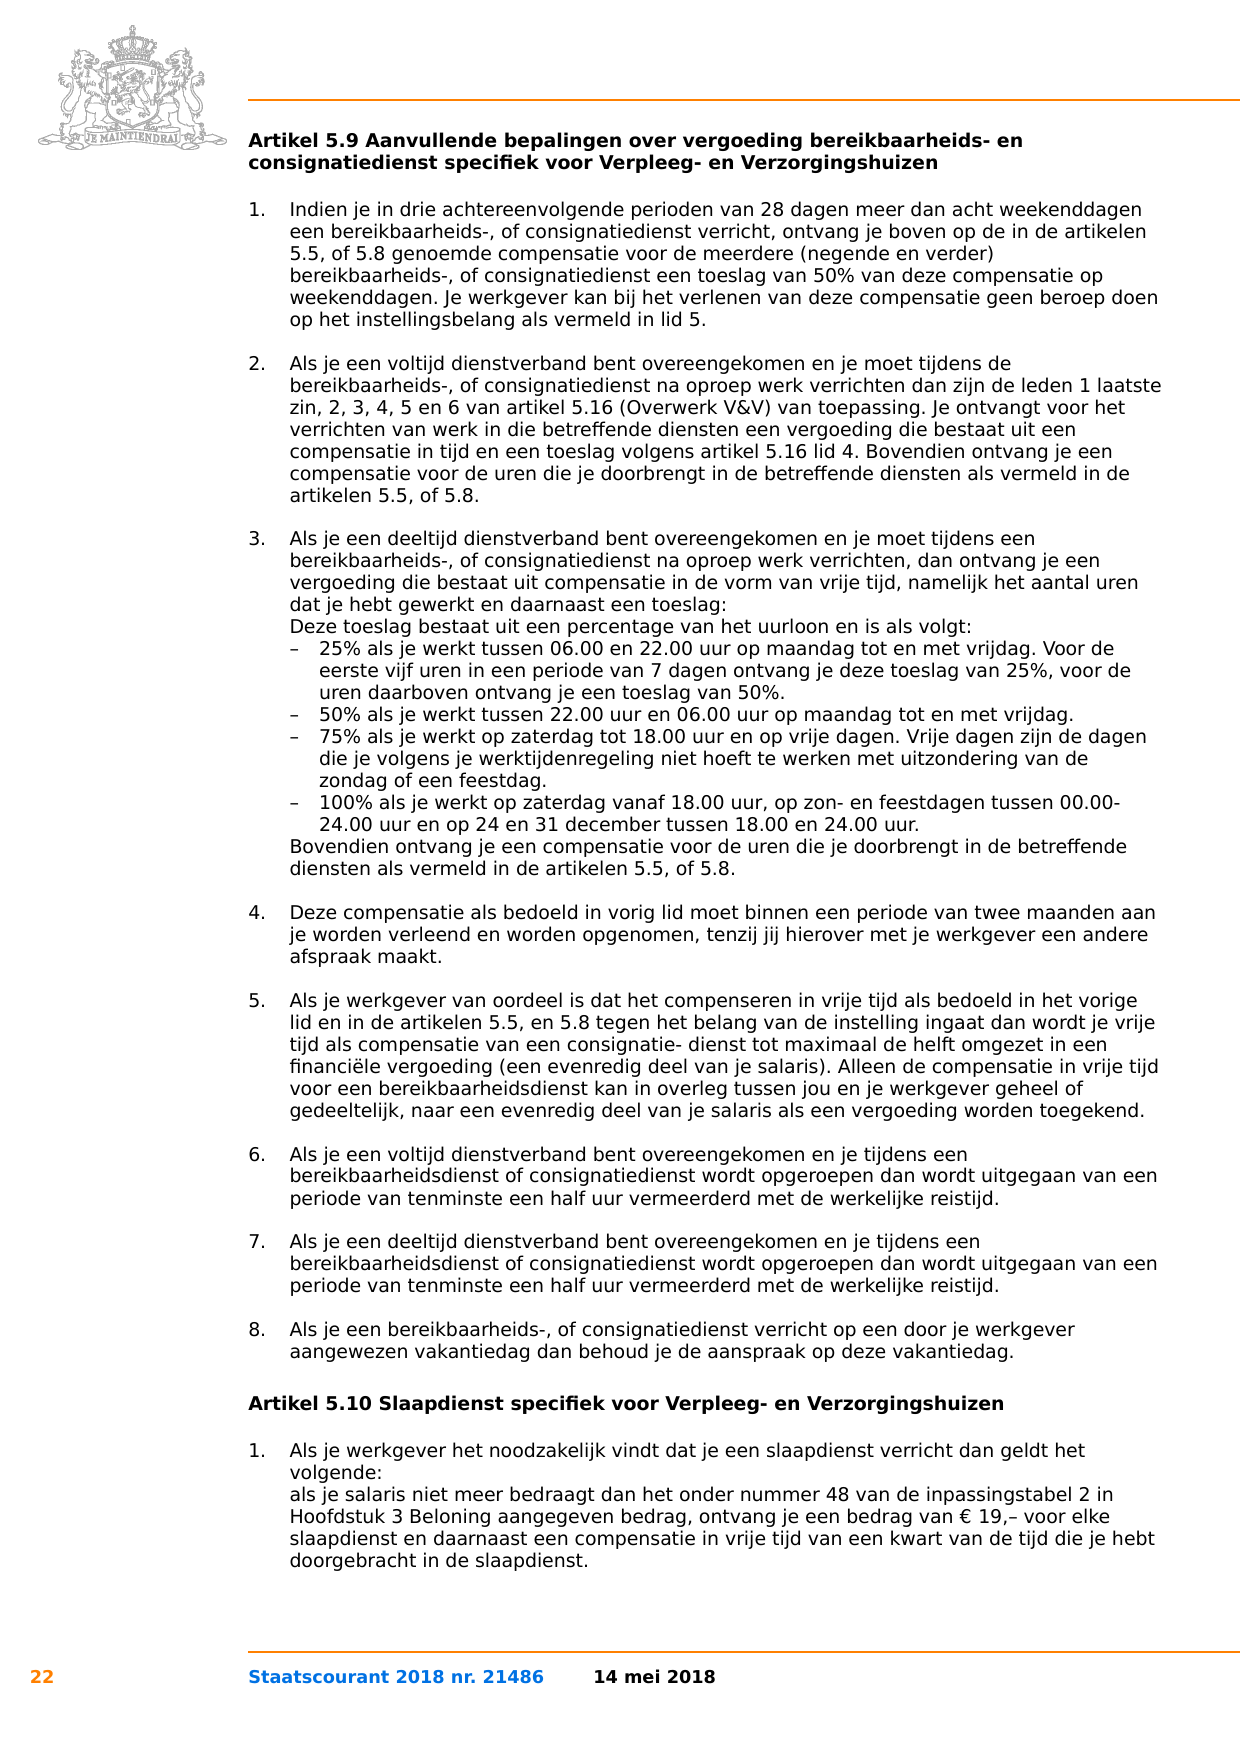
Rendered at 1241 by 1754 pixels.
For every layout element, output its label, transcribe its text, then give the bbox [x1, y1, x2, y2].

text Bovendien ontvang je een compensatie voor de uren die je doorbrengt in de betreffende diensten als vermeld in de artikelen 5.5, of 5.8. [289, 836, 1163, 880]
text 6. Als je een voltijd dienstverband bent overeengekomen en je tijdens een bereikbaarheidsdienst of consignatiedienst wordt opgeroepen dan wordt uitgegaan van een periode van tenminste een half uur vermeerderd met de werkelijke reistijd. [248, 1143, 1163, 1209]
text 1. Als je werkgever het noodzakelijk vindt dat je een slaapdienst verricht dan geldt het volgende: [248, 1440, 1163, 1484]
text – 100% als je werkt op zaterdag vanaf 18.00 uur, op zon- en feestdagen tussen 00.00-24.00 uur en op 24 en 31 december tussen 18.00 en 24.00 uur. [289, 792, 1163, 836]
text 7. Als je een deeltijd dienstverband bent overeengekomen en je tijdens een bereikbaarheidsdienst of consignatiedienst wordt opgeroepen dan wordt uitgegaan van een periode van tenminste een half uur vermeerderd met de werkelijke reistijd. [248, 1231, 1163, 1297]
text – 50% als je werkt tussen 22.00 uur en 06.00 uur op maandag tot en met vrijdag. [289, 704, 1163, 726]
text – 25% als je werkt tussen 06.00 en 22.00 uur op maandag tot en met vrijdag. Voor de eerste vijf uren in een periode van 7 dagen ontvang je deze toeslag van 25%, voor de uren daarboven ontvang je een toeslag van 50%. [289, 638, 1163, 704]
text 5. Als je werkgever van oordeel is dat het compenseren in vrije tijd als bedoeld in het vorige lid en in de artikelen 5.5, en 5.8 tegen het belang van de instelling ingaat dan wordt je vrije tijd als compensatie van een consignatie- dienst tot maximaal de helft omgezet in een financiële vergoeding (een evenredig deel van je salaris). Alleen de compensatie in vrije tijd voor een bereikbaarheidsdienst kan in overleg tussen jou en je werkgever geheel of gedeeltelijk, naar een evenredig deel van je salaris als een vergoeding worden toegekend. [248, 990, 1163, 1122]
text 4. Deze compensatie als bedoeld in vorig lid moet binnen een periode van twee maanden aan je worden verleend en worden opgenomen, tenzij jij hierover met je werkgever een andere afspraak maakt. [248, 902, 1163, 968]
text – 75% als je werkt op zaterdag tot 18.00 uur en op vrije dagen. Vrije dagen zijn de dagen die je volgens je werktijdenregeling niet hoeft te werken met uitzondering van de zondag of een feestdag. [289, 726, 1163, 792]
text 3. Als je een deeltijd dienstverband bent overeengekomen en je moet tijdens een bereikbaarheids-, of consignatiedienst na oproep werk verrichten, dan ontvang je een vergoeding die bestaat uit compensatie in de vorm van vrije tijd, namelijk het aantal uren dat je hebt gewerkt en daarnaast een toeslag: [248, 528, 1163, 616]
picture [38, 25, 227, 150]
text 1. Indien je in drie achtereenvolgende perioden van 28 dagen meer dan acht weekenddagen een bereikbaarheids-, of consignatiedienst verricht, ontvang je boven op de in de artikelen 5.5, of 5.8 genoemde compensatie voor de meerdere (negende en verder) bereikbaarheids-, of consignatiedienst een toeslag van 50% van deze compensatie op weekenddagen. Je werkgever kan bij het verlenen van deze compensatie geen beroep doen op het instellingsbelang als vermeld in lid 5. [248, 199, 1163, 331]
text 8. Als je een bereikbaarheids-, of consignatiedienst verricht op een door je werkgever aangewezen vakantiedag dan behoud je de aanspraak op deze vakantiedag. [248, 1319, 1163, 1363]
text als je salaris niet meer bedraagt dan het onder nummer 48 van de inpassingstabel 2 in Hoofdstuk 3 Beloning aangegeven bedrag, ontvang je een bedrag van € 19,– voor elke slaapdienst en daarnaast een compensatie in vrije tijd van een kwart van de tijd die je hebt doorgebracht in de slaapdienst. [289, 1484, 1163, 1572]
text 2. Als je een voltijd dienstverband bent overeengekomen en je moet tijdens de bereikbaarheids-, of consignatiedienst na oproep werk verrichten dan zijn de leden 1 laatste zin, 2, 3, 4, 5 en 6 van artikel 5.16 (Overwerk V&V) van toepassing. Je ontvangt voor het verrichten van werk in die betreffende diensten een vergoeding die bestaat uit een compensatie in tijd en een toeslag volgens artikel 5.16 lid 4. Bovendien ontvang je een compensatie voor de uren die je doorbrengt in de betreffende diensten als vermeld in de artikelen 5.5, of 5.8. [248, 353, 1163, 506]
text Deze toeslag bestaat uit een percentage van het uurloon en is als volgt: [289, 616, 1163, 638]
subtitle Artikel 5.10 Slaapdienst specifiek voor Verpleeg- en Verzorgingshuizen [248, 1393, 1163, 1415]
subtitle Artikel 5.9 Aanvullende bepalingen over vergoeding bereikbaarheids- en consignatiedienst specifiek voor Verpleeg- en Verzorgingshuizen [248, 130, 1163, 174]
